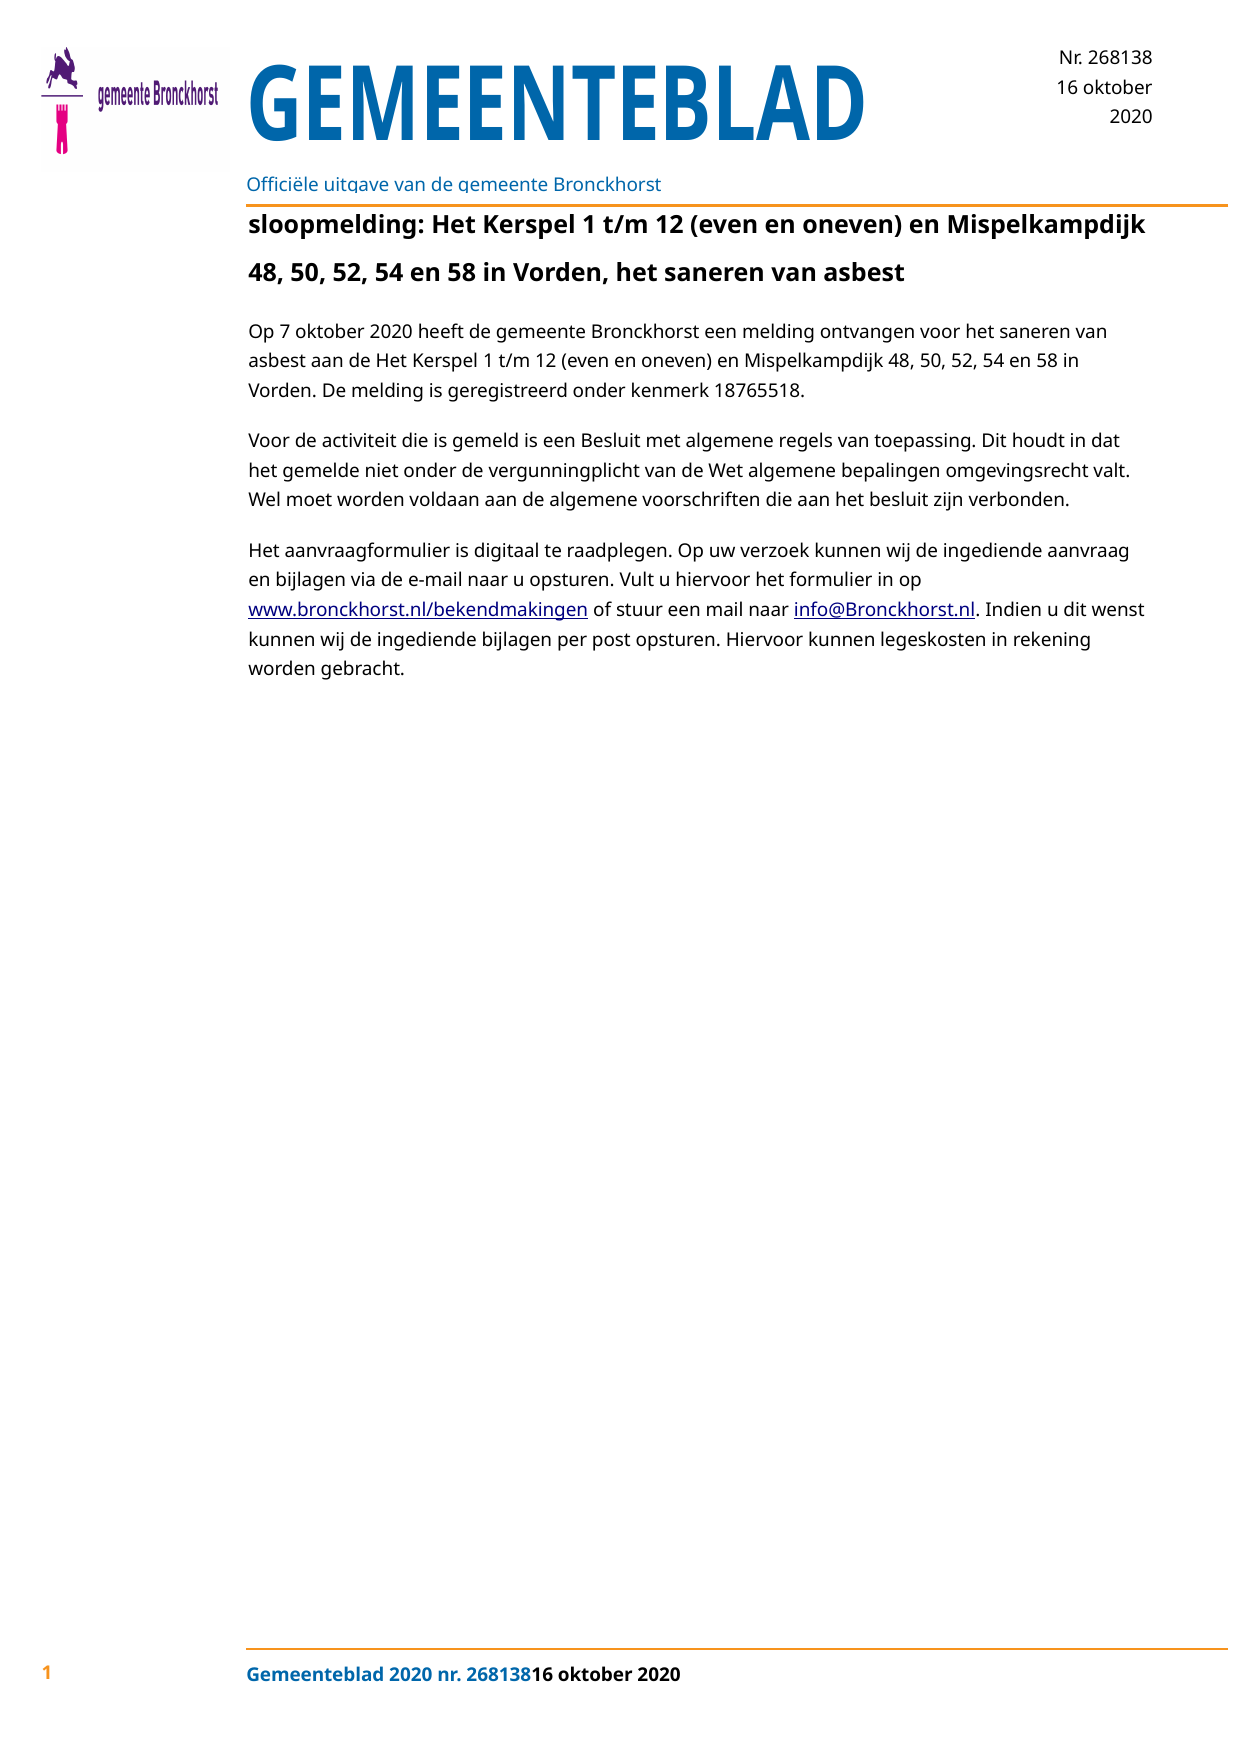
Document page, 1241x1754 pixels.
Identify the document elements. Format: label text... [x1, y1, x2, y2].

text Voor de activiteit die is gemeld is een Besluit met algemene regels van toepassing. Dit houdt in dat het gemelde niet onder de vergunningplicht van de Wet algemene bepalingen omgevingsrecht valt. Wel moet worden voldaan aan de algemene voorschriften die aan het besluit zijn verbonden. [248, 427, 1152, 512]
text Op 7 oktober 2020 heeft de gemeente Bronckhorst een melding ontvangen voor het saneren van asbest aan de Het Kerspel 1 t/m 12 (even en oneven) en Mispelkampdijk 48, 50, 52, 54 en 58 in Vorden. De melding is geregistreerd onder kenmerk 18765518. [248, 318, 1152, 403]
text sloopmelding: Het Kerspel 1 t/m 12 (even en oneven) en Mispelkampdijk 48, 50, 52, 54 en 58 in Vorden, het saneren van asbest [248, 207, 1152, 288]
text Het aanvraagformulier is digitaal te raadplegen. Op uw verzoek kunnen wij de ingediende aanvraag en bijlagen via de e-mail naar u opsturen. Vult u hiervoor het formulier in op www.bronckhorst.nl/bekendmakingen of stuur een mail naar info@Bronckhorst.nl. Indien u dit wenst kunnen wij de ingediende bijlagen per post opsturen. Hiervoor kunnen legeskosten in rekening worden gebracht. [248, 537, 1152, 681]
picture [41, 47, 231, 172]
